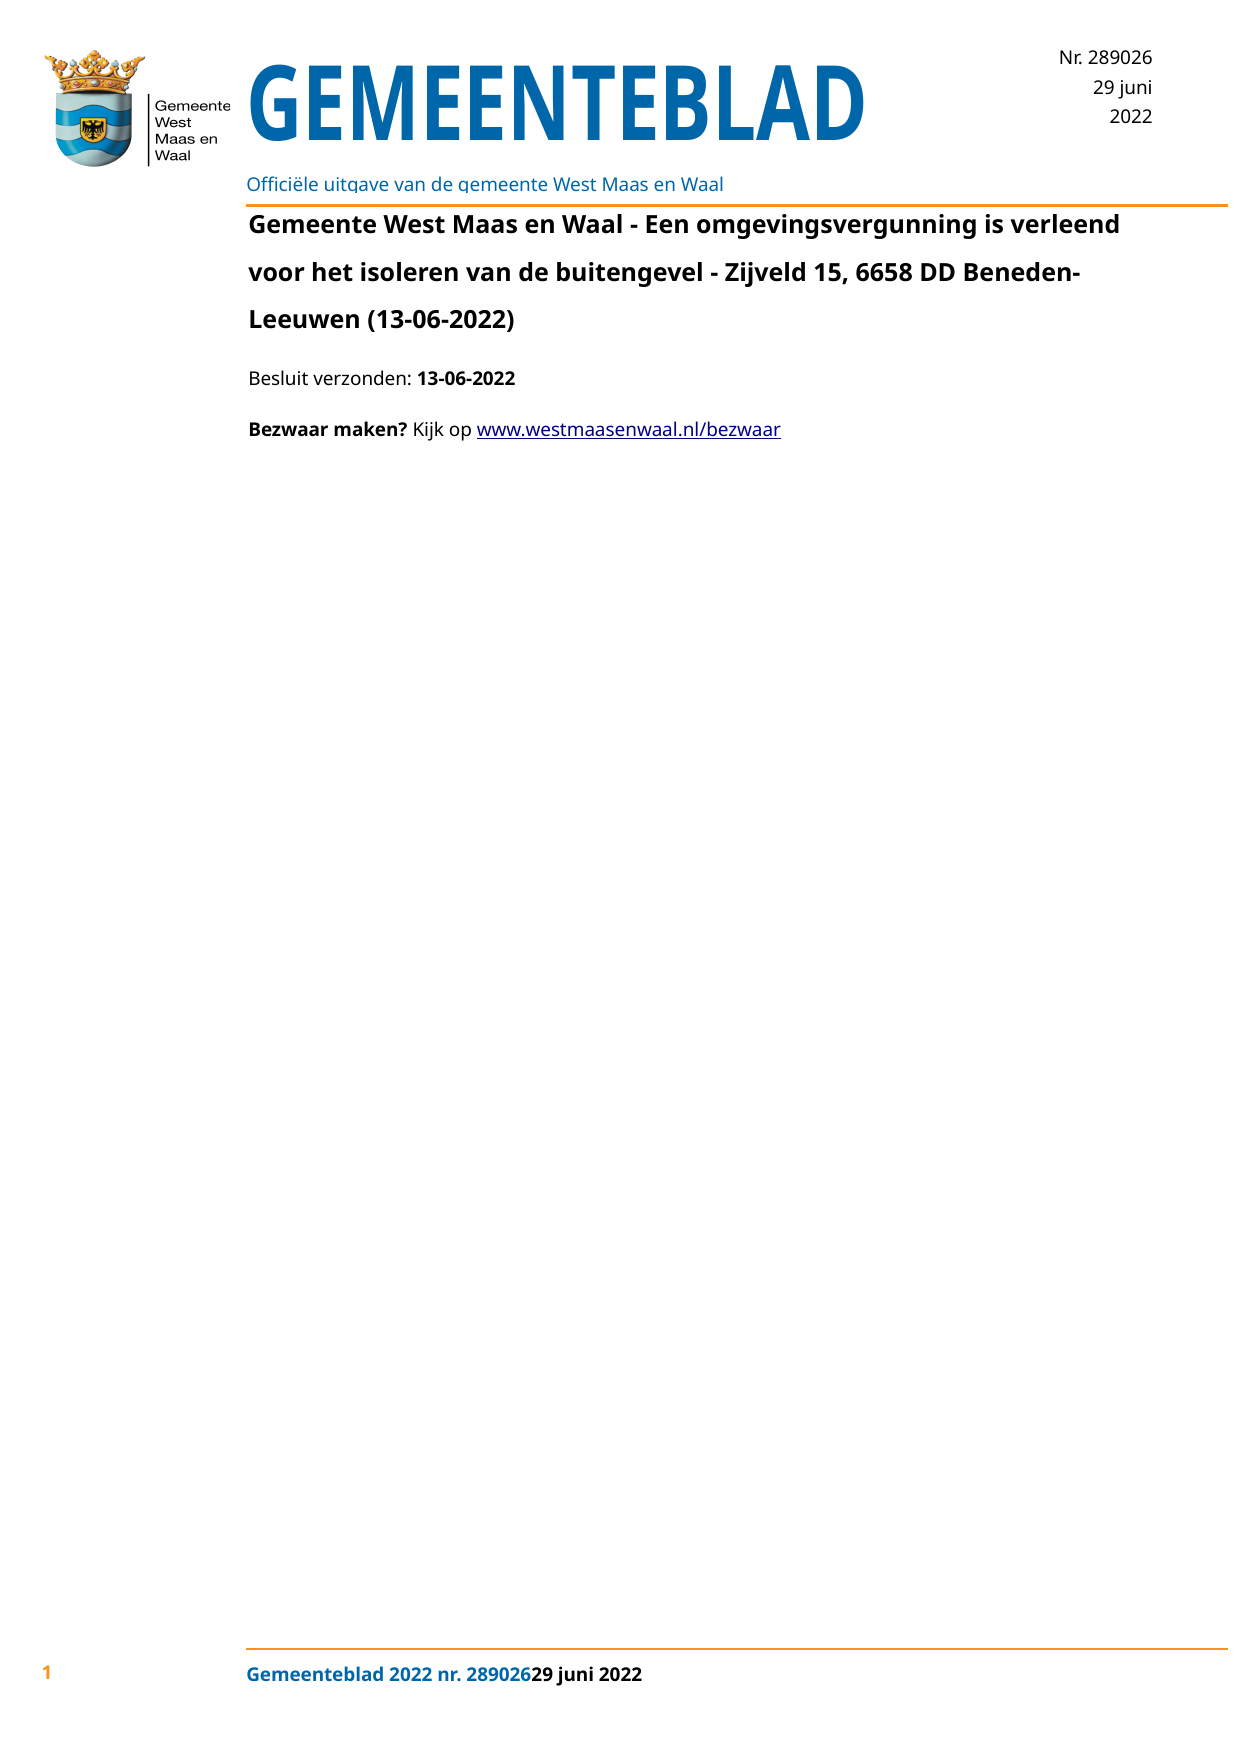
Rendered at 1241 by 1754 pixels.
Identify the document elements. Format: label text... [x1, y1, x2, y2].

picture [41, 47, 231, 172]
text Besluit verzonden: 13-06-2022 [248, 366, 1152, 391]
text Gemeente West Maas en Waal - Een omgevingsvergunning is verleend voor het isoleren van de buitengevel - Zijveld 15, 6658 DD Beneden-Leeuwen (13-06-2022) [248, 207, 1152, 336]
text Bezwaar maken? Kijk op www.westmaasenwaal.nl/bezwaar [248, 416, 1152, 442]
